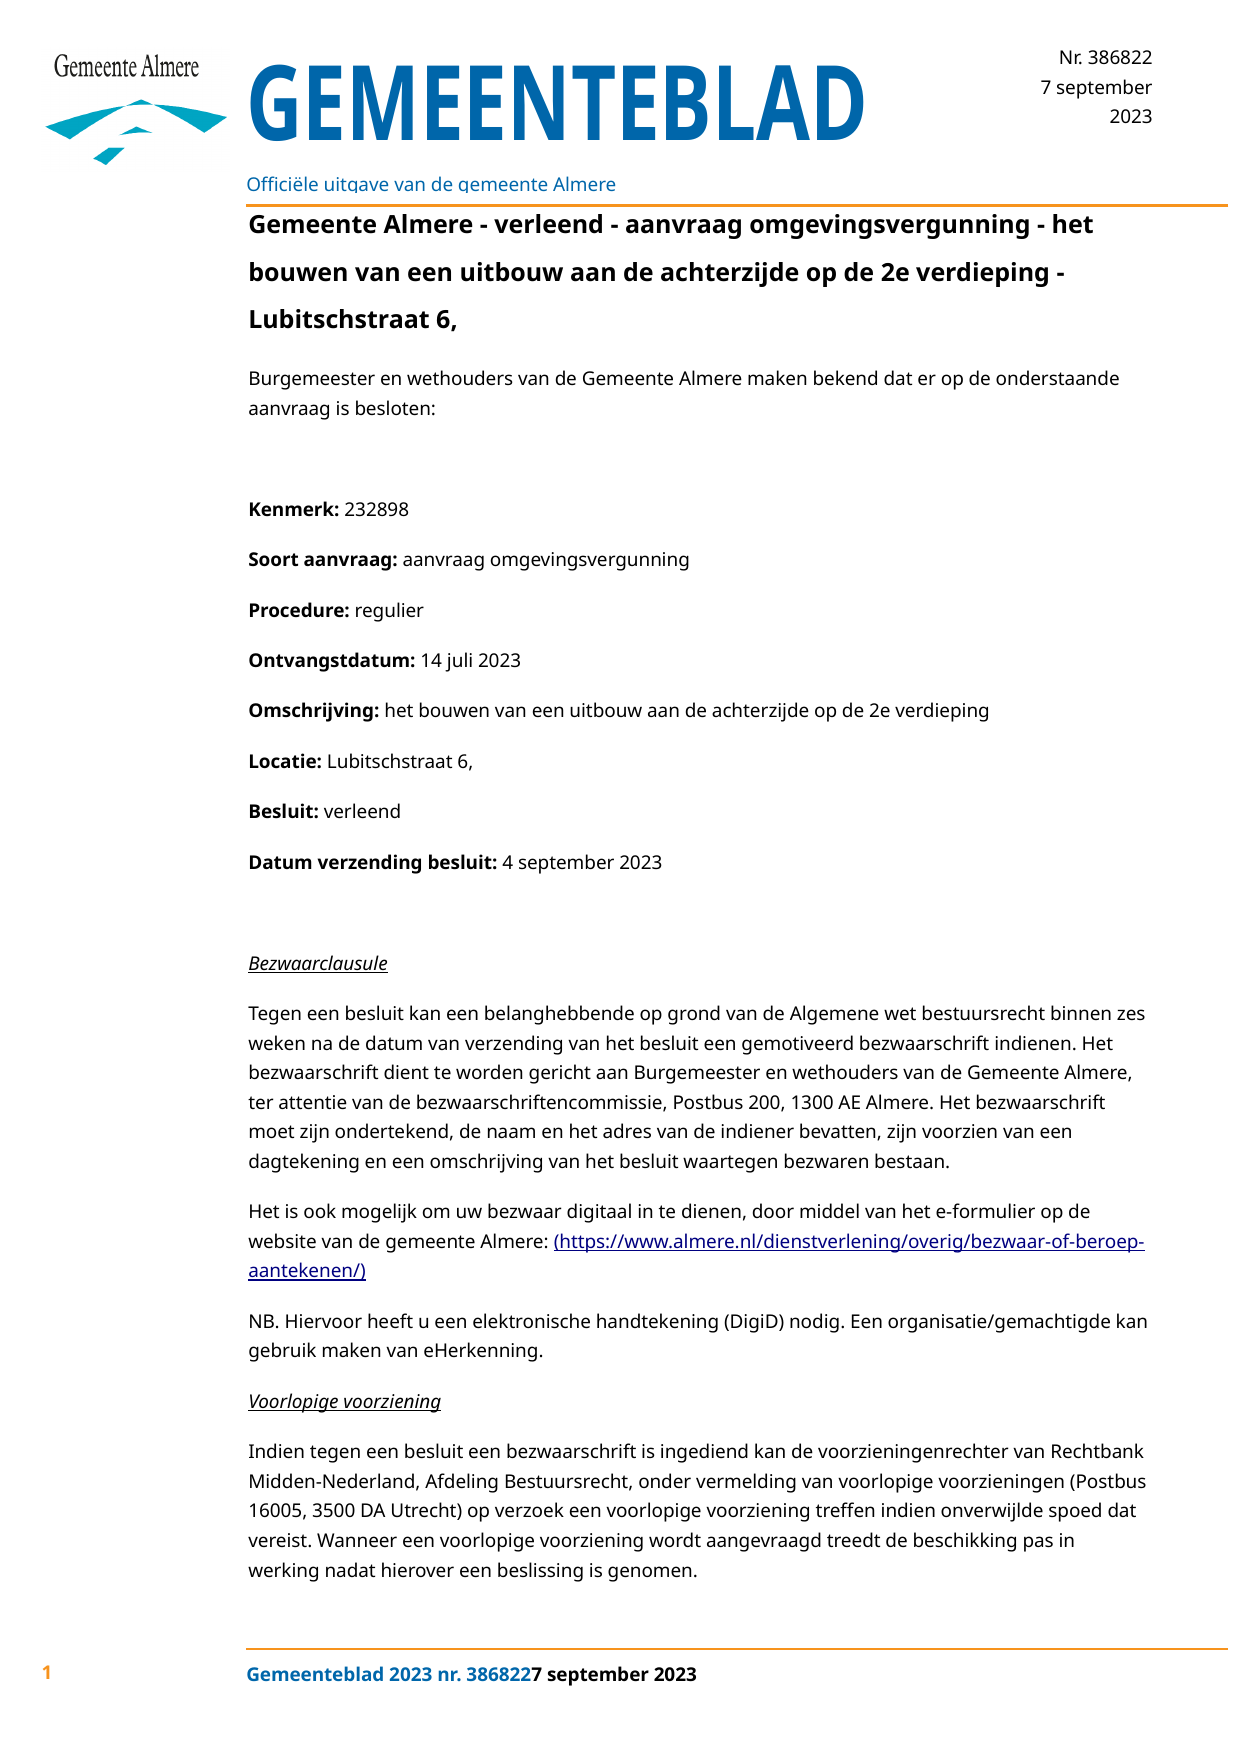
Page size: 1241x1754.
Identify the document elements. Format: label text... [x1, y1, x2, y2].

text Datum verzending besluit: 4 september 2023 [248, 849, 1152, 874]
text Gemeente Almere - verleend - aanvraag omgevingsvergunning - het bouwen van een uitbouw aan de achterzijde op de 2e verdieping - Lubitschstraat 6, [248, 207, 1152, 336]
text Procedure: regulier [248, 597, 1152, 622]
text Soort aanvraag: aanvraag omgevingsvergunning [248, 546, 1152, 572]
text Omschrijving: het bouwen van een uitbouw aan de achterzijde op de 2e verdieping [248, 698, 1152, 723]
text Bezwaarclausule [248, 950, 1152, 975]
text Besluit: verleend [248, 798, 1152, 824]
text Indien tegen een besluit een bezwaarschrift is ingediend kan de voorzieningenrechter van Rechtbank Midden-Nederland, Afdeling Bestuursrecht, onder vermelding van voorlopige voorzieningen (Postbus 16005, 3500 DA Utrecht) op verzoek een voorlopige voorziening treffen indien onverwijlde spoed dat vereist. Wanneer een voorlopige voorziening wordt aangevraagd treedt de beschikking pas in werking nadat hierover een beslissing is genomen. [248, 1438, 1152, 1582]
picture [41, 47, 231, 172]
text Locatie: Lubitschstraat 6, [248, 748, 1152, 774]
text Kenmerk: 232898 [248, 496, 1152, 522]
text Ontvangstdatum: 14 juli 2023 [248, 647, 1152, 673]
text Voorlopige voorziening [248, 1388, 1152, 1414]
text Tegen een besluit kan een belanghebbende op grond van de Algemene wet bestuursrecht binnen zes weken na de datum van verzending van het besluit een gemotiveerd bezwaarschrift indienen. Het bezwaarschrift dient te worden gericht aan Burgemeester en wethouders van de Gemeente Almere, ter attentie van de bezwaarschriftencommissie, Postbus 200, 1300 AE Almere. Het bezwaarschrift moet zijn ondertekend, de naam en het adres van de indiener bevatten, zijn voorzien van een dagtekening en een omschrijving van het besluit waartegen bezwaren bestaan. [248, 1000, 1152, 1174]
text NB. Hiervoor heeft u een elektronische handtekening (DigiD) nodig. Een organisatie/gemachtigde kan gebruik maken van eHerkenning. [248, 1308, 1152, 1363]
text Het is ook mogelijk om uw bezwaar digitaal in te dienen, door middel van het e-formulier op de website van de gemeente Almere: (https://www.almere.nl/dienstverlening/overig/bezwaar-of-beroep-aantekenen/) [248, 1198, 1152, 1283]
text Burgemeester en wethouders van de Gemeente Almere maken bekend dat er op de onderstaande aanvraag is besloten: [248, 366, 1152, 421]
